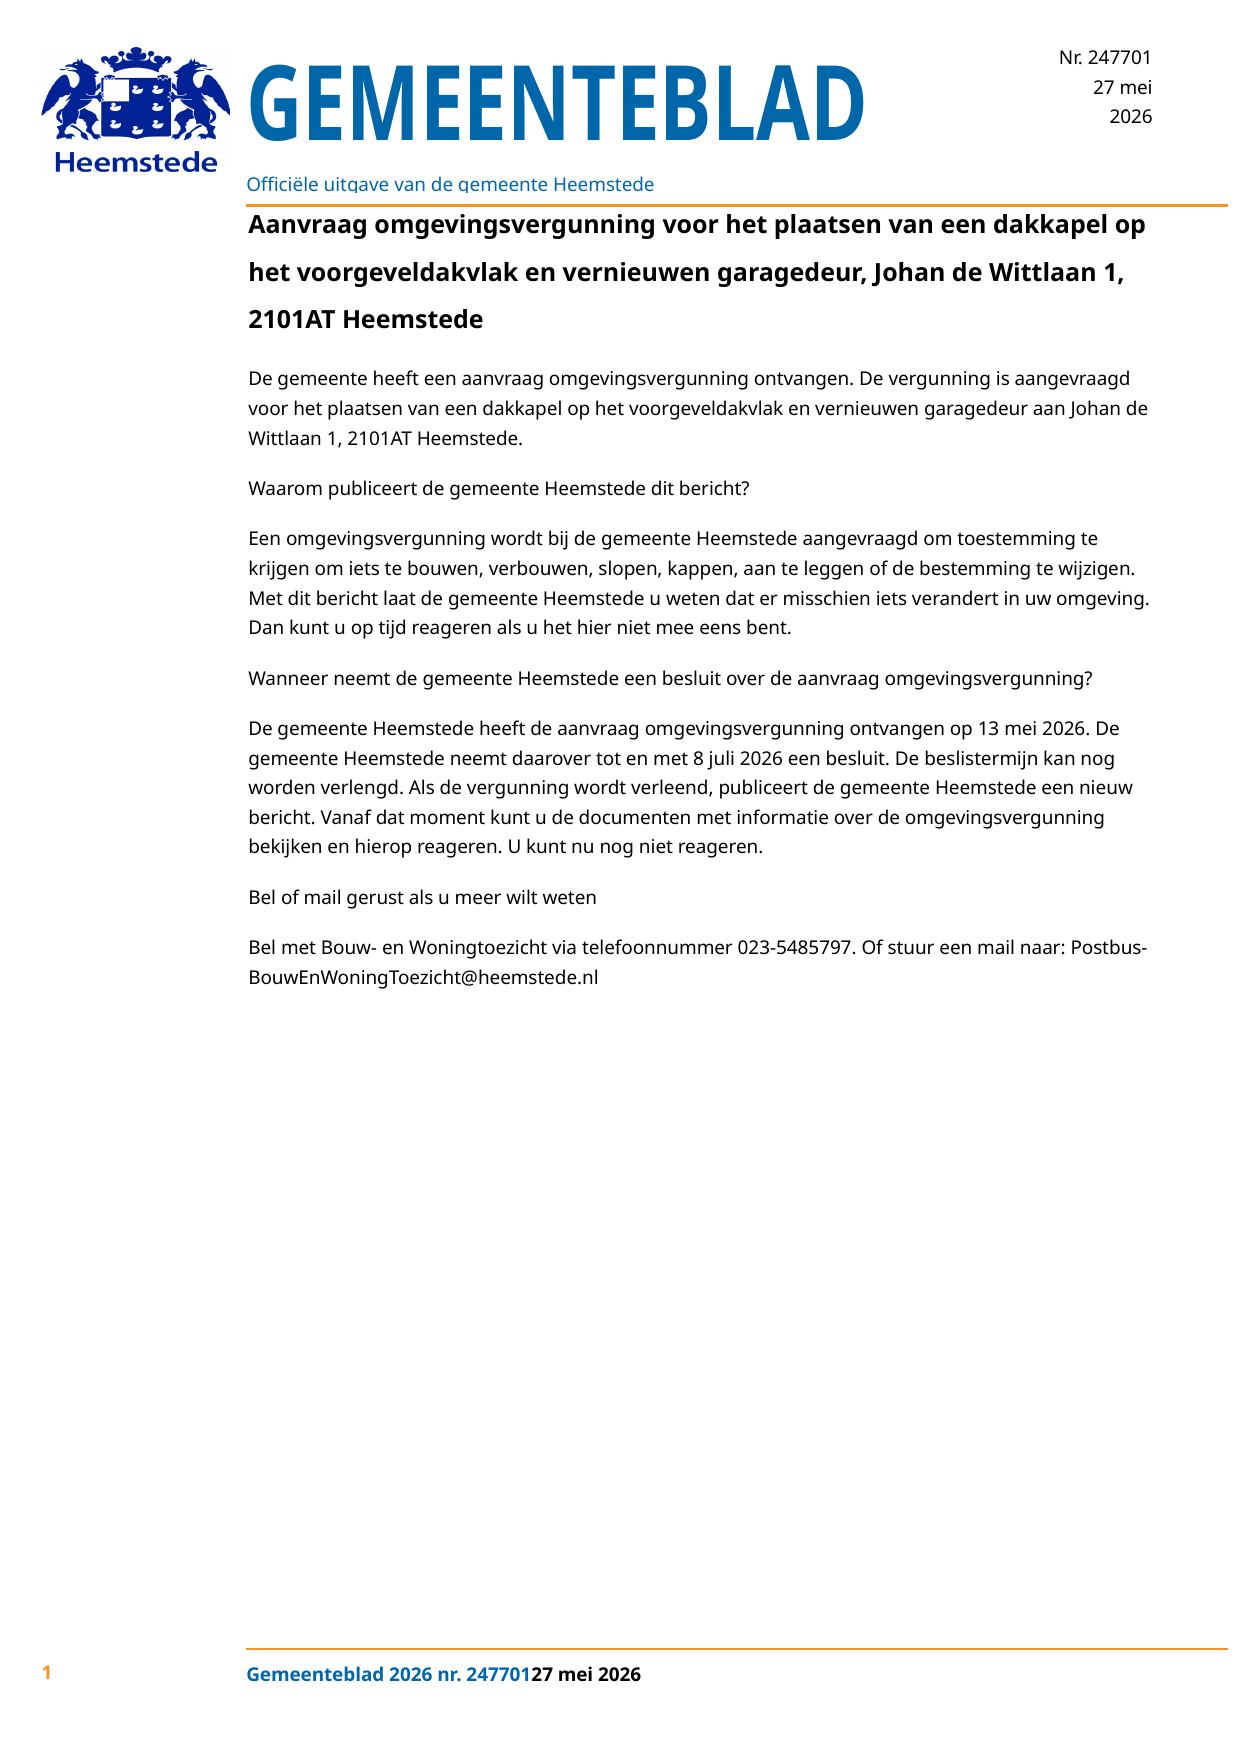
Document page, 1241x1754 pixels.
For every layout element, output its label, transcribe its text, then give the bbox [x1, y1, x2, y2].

text Wanneer neemt de gemeente Heemstede een besluit over de aanvraag omgevingsvergunning? [248, 665, 1152, 690]
text Bel of mail gerust als u meer wilt weten [248, 884, 1152, 909]
text Bel met Bouw- en Woningtoezicht via telefoonnummer 023-5485797. Of stuur een mail naar: Postbus-BouwEnWoningToezicht@heemstede.nl [248, 934, 1152, 989]
text Aanvraag omgevingsvergunning voor het plaatsen van een dakkapel op het voorgeveldakvlak en vernieuwen garagedeur, Johan de Wittlaan 1, 2101AT Heemstede [248, 207, 1152, 336]
picture [41, 47, 231, 172]
text De gemeente heeft een aanvraag omgevingsvergunning ontvangen. De vergunning is aangevraagd voor het plaatsen van een dakkapel op het voorgeveldakvlak en vernieuwen garagedeur aan Johan de Wittlaan 1, 2101AT Heemstede. [248, 366, 1152, 450]
text De gemeente Heemstede heeft de aanvraag omgevingsvergunning ontvangen op 13 mei 2026. De gemeente Heemstede neemt daarover tot en met 8 juli 2026 een besluit. De beslistermijn kan nog worden verlengd. Als de vergunning wordt verleend, publiceert de gemeente Heemstede een nieuw bericht. Vanaf dat moment kunt u de documenten met informatie over de omgevingsvergunning bekijken en hierop reageren. U kunt nu nog niet reageren. [248, 715, 1152, 859]
text Een omgevingsvergunning wordt bij de gemeente Heemstede aangevraagd om toestemming te krijgen om iets te bouwen, verbouwen, slopen, kappen, aan te leggen of de bestemming te wijzigen. Met dit bericht laat de gemeente Heemstede u weten dat er misschien iets verandert in uw omgeving. Dan kunt u op tijd reageren als u het hier niet mee eens bent. [248, 526, 1152, 640]
text Waarom publiceert de gemeente Heemstede dit bericht? [248, 475, 1152, 501]
